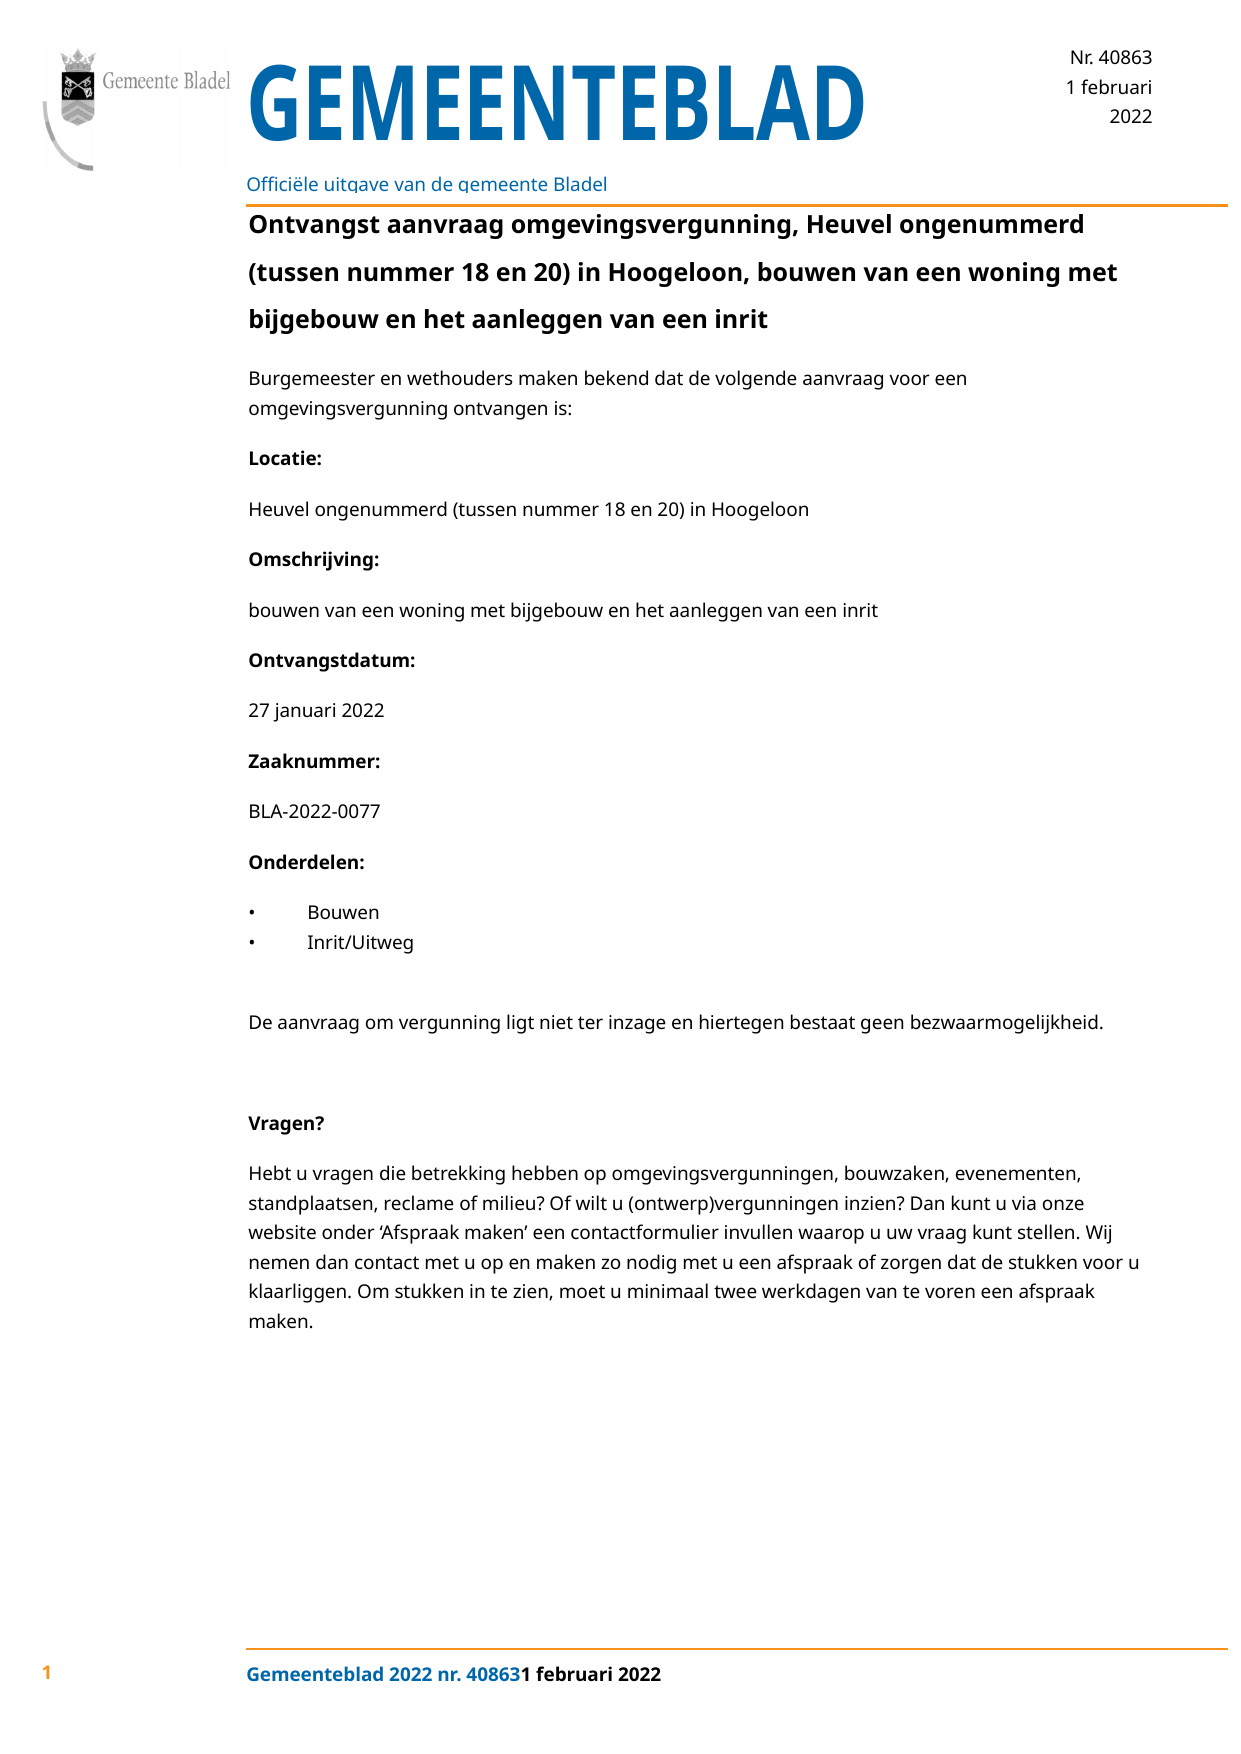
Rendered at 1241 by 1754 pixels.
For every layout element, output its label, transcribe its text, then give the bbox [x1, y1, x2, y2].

list Bouwen [248, 899, 1152, 925]
text Ontvangst aanvraag omgevingsvergunning, Heuvel ongenummerd (tussen nummer 18 en 20) in Hoogeloon, bouwen van een woning met bijgebouw en het aanleggen van een inrit [248, 207, 1152, 336]
text Heuvel ongenummerd (tussen nummer 18 en 20) in Hoogeloon [248, 496, 1152, 522]
text Omschrijving: [248, 546, 1152, 572]
text Locatie: [248, 446, 1152, 471]
text Burgemeester en wethouders maken bekend dat de volgende aanvraag voor een omgevingsvergunning ontvangen is: [248, 366, 1152, 421]
text Onderdelen: [248, 849, 1152, 874]
text bouwen van een woning met bijgebouw en het aanleggen van een inrit [248, 597, 1152, 622]
text BLA-2022-0077 [248, 798, 1152, 824]
text 27 januari 2022 [248, 698, 1152, 723]
text Hebt u vragen die betrekking hebben op omgevingsvergunningen, bouwzaken, evenementen, standplaatsen, reclame of milieu? Of wilt u (ontwerp)vergunningen inzien? Dan kunt u via onze website onder ‘Afspraak maken’ een contactformulier invullen waarop u uw vraag kunt stellen. Wij nemen dan contact met u op en maken zo nodig met u een afspraak of zorgen dat de stukken voor u klaarliggen. Om stukken in te zien, moet u minimaal twee werkdagen van te voren een afspraak maken. [248, 1160, 1152, 1334]
text Ontvangstdatum: [248, 647, 1152, 673]
picture [41, 47, 231, 172]
list Inrit/Uitweg [248, 929, 1152, 954]
text Vragen? [248, 1110, 1152, 1135]
text De aanvraag om vergunning ligt niet ter inzage en hiertegen bestaat geen bezwaarmogelijkheid. [248, 1009, 1152, 1034]
text Zaaknummer: [248, 748, 1152, 774]
